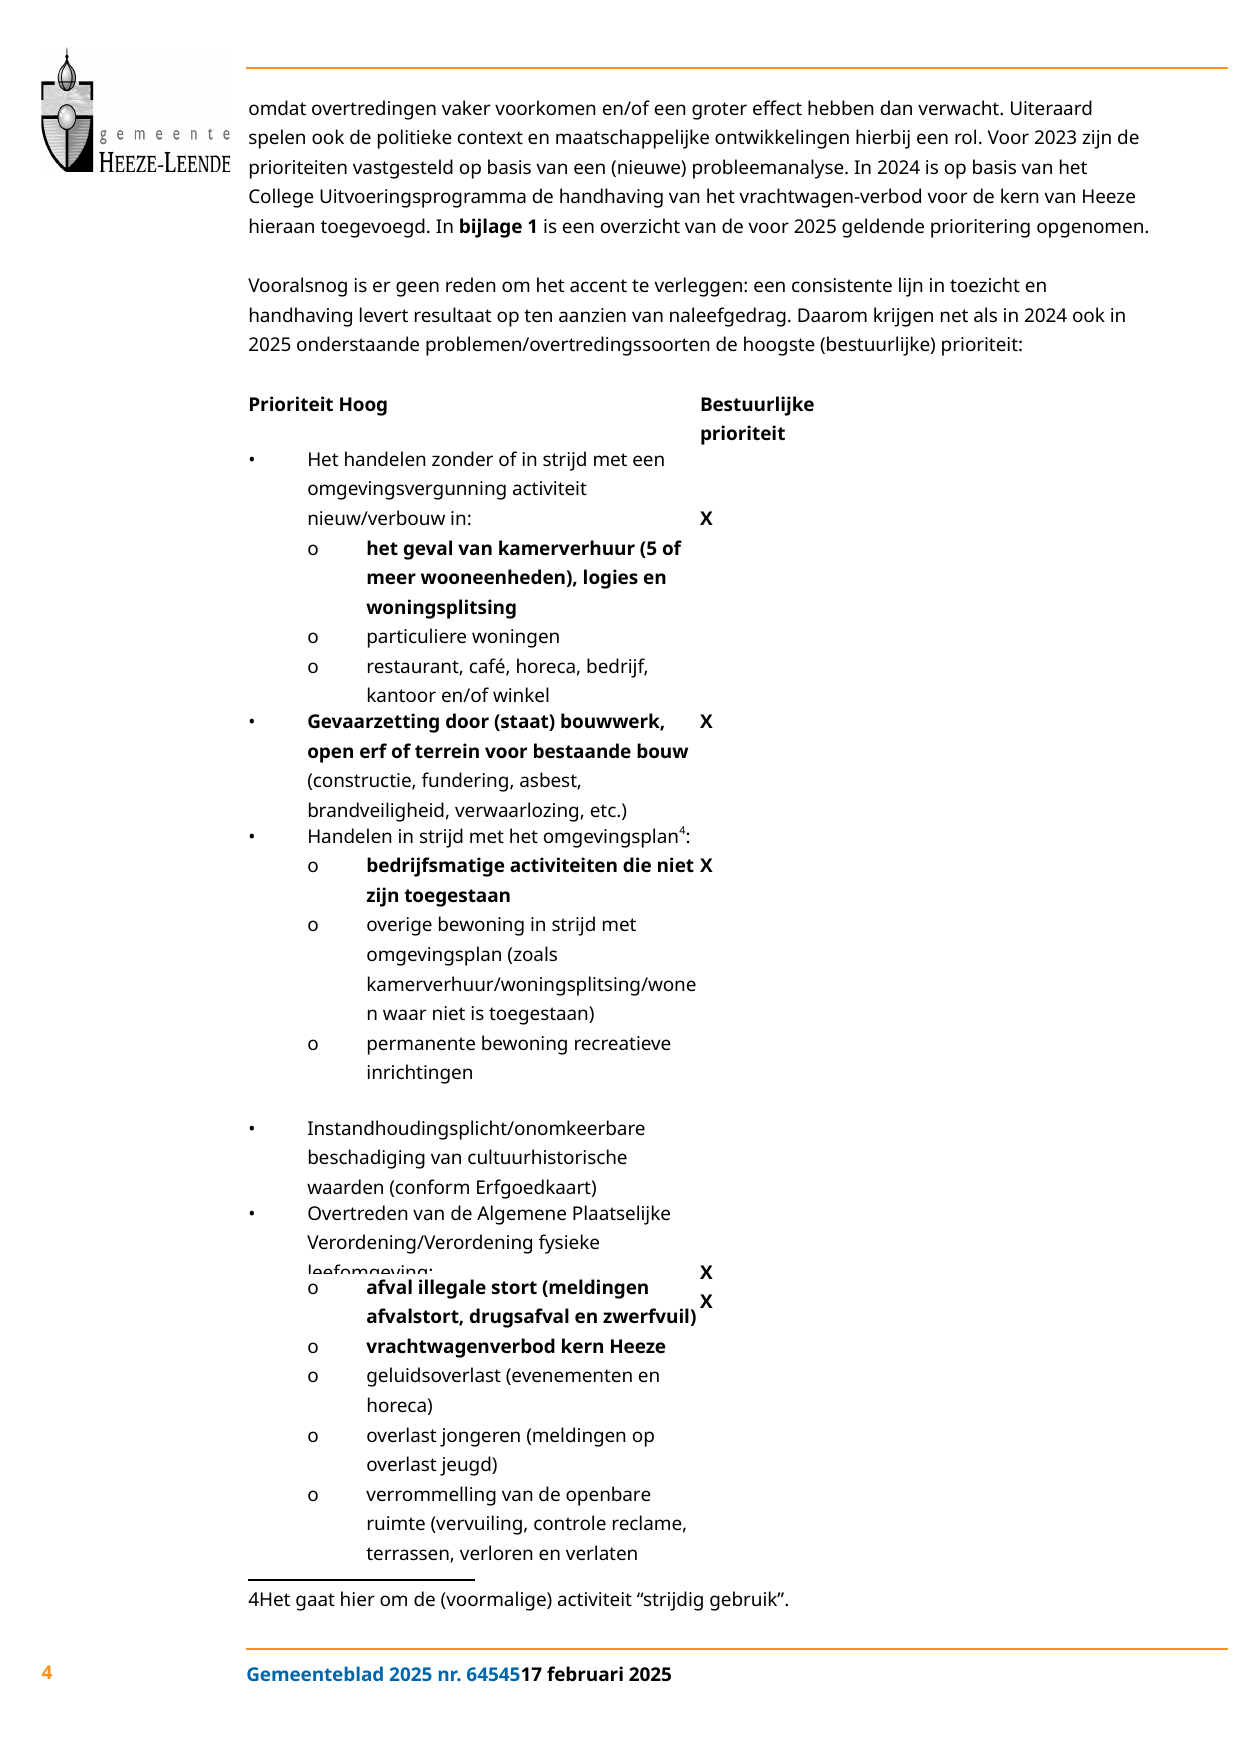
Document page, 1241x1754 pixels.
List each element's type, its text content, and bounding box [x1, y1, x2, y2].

table_cell X [700, 823, 1152, 1115]
table_header Prioriteit Hoog [248, 391, 700, 446]
table_cell Overtreden van de Algemene Plaatselijke Verordening/Verordening fysieke leefomgeving: afval illegale stort (meldingen afvalstort, drugsafval en zwerfvuil) vrachtwagenverbod kern Heeze geluidsoverlast (evenementen en horeca) overlast jongeren (meldingen op overlast jeugd) verrommelling van de openbare ruimte (vervuiling, controle reclame, terrassen, verloren en verlaten [248, 1200, 700, 1566]
picture [41, 47, 231, 172]
table_cell Gevaarzetting door (staat) bouwwerk, open erf of terrein voor bestaande bouw (constructie, fundering, asbest, brandveiligheid, verwaarlozing, etc.) [248, 709, 700, 823]
table_cell X X [700, 1200, 1152, 1566]
table_cell Het handelen zonder of in strijd met een omgevingsvergunning activiteit nieuw/verbouw in: het geval van kamerverhuur (5 of meer wooneenheden), logies en woningsplitsing particuliere woningen restaurant, café, horeca, bedrijf, kantoor en/of winkel [248, 446, 700, 708]
table_header Bestuurlijke prioriteit [700, 391, 1152, 446]
table_cell [700, 1115, 1152, 1200]
text omdat overtredingen vaker voorkomen en/of een groter effect hebben dan verwacht. Uiteraard spelen ook de politieke context en maatschappelijke ontwikkelingen hierbij een rol. Voor 2023 zijn de prioriteiten vastgesteld op basis van een (nieuwe) probleemanalyse. In 2024 is op basis van het College Uitvoeringsprogramma de handhaving van het vrachtwagen-verbod voor de kern van Heeze hieraan toegevoegd. In bijlage 1 is een overzicht van de voor 2025 geldende prioritering opgenomen. [248, 95, 1152, 239]
table_cell X [700, 446, 1152, 708]
table_cell Instandhoudingsplicht/onomkeerbare beschadiging van cultuurhistorische waarden (conform Erfgoedkaart) [248, 1115, 700, 1200]
text Vooralsnog is er geen reden om het accent te verleggen: een consistente lijn in toezicht en handhaving levert resultaat op ten aanzien van naleefgedrag. Daarom krijgen net als in 2024 ook in 2025 onderstaande problemen/overtredingssoorten de hoogste (bestuurlijke) prioriteit: [248, 272, 1152, 357]
table_cell Handelen in strijd met het omgevingsplan: bedrijfsmatige activiteiten die niet zijn toegestaan overige bewoning in strijd met omgevingsplan (zoals kamerverhuur/woningsplitsing/wonen waar niet is toegestaan) permanente bewoning recreatieve inrichtingen [248, 823, 700, 1115]
table_cell X [700, 709, 1152, 823]
